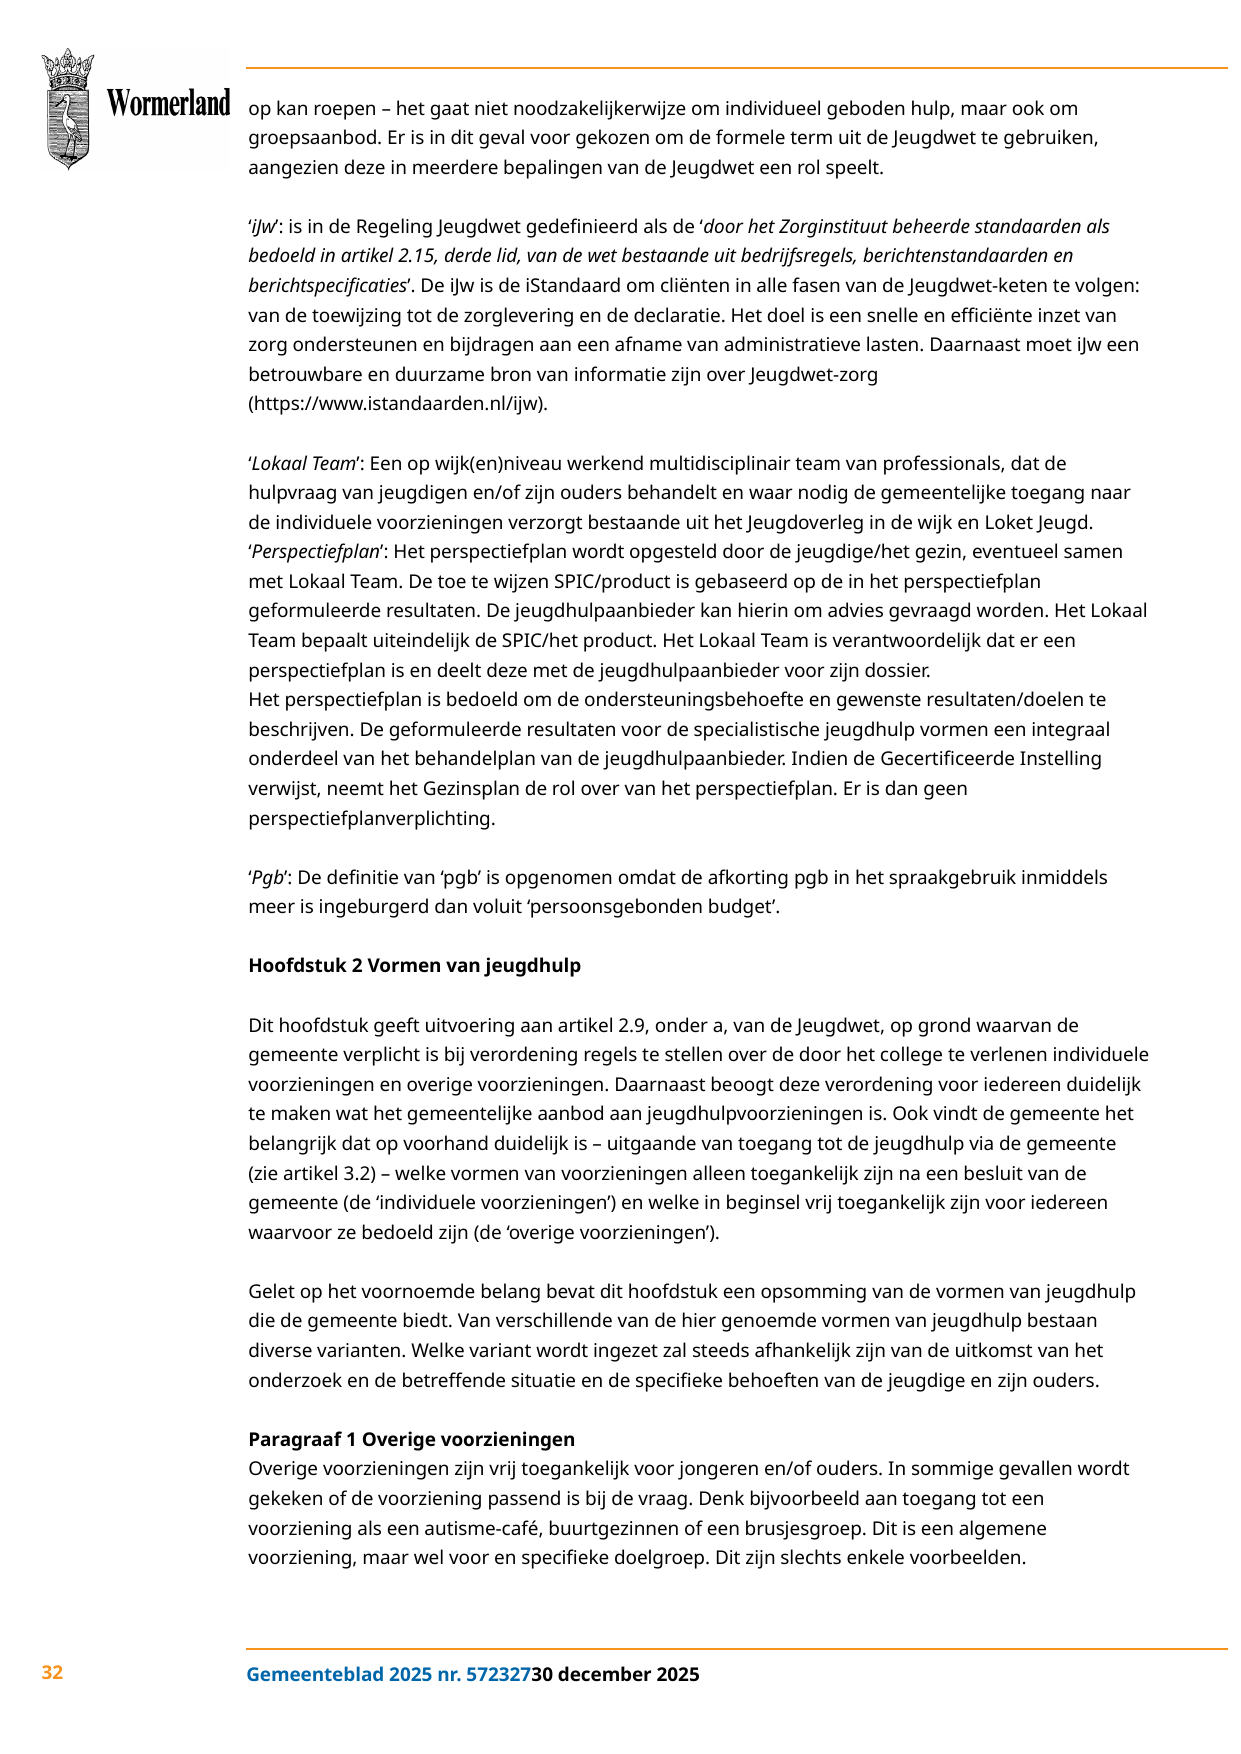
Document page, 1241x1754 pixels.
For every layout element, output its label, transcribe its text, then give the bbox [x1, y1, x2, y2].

text ‘Lokaal Team’: Een op wijk(en)niveau werkend multidisciplinair team van professionals, dat de hulpvraag van jeugdigen en/of zijn ouders behandelt en waar nodig de gemeentelijke toegang naar de individuele voorzieningen verzorgt bestaande uit het Jeugdoverleg in de wijk en Loket Jeugd. [248, 450, 1152, 535]
text ‘iJw’: is in de Regeling Jeugdwet gedefinieerd als de ‘door het Zorginstituut beheerde standaarden als bedoeld in artikel 2.15, derde lid, van de wet bestaande uit bedrijfsregels, berichtenstandaarden en berichtspecificaties’. De iJw is de iStandaard om cliënten in alle fasen van de Jeugdwet-keten te volgen: van de toewijzing tot de zorglevering en de declaratie. Het doel is een snelle en efficiënte inzet van zorg ondersteunen en bijdragen aan een afname van administratieve lasten. Daarnaast moet iJw een betrouwbare en duurzame bron van informatie zijn over Jeugdwet-zorg (https://www.istandaarden.nl/ijw). [248, 213, 1152, 416]
text ‘Perspectiefplan’: Het perspectiefplan wordt opgesteld door de jeugdige/het gezin, eventueel samen met Lokaal Team. De toe te wijzen SPIC/product is gebaseerd op de in het perspectiefplan geformuleerde resultaten. De jeugdhulpaanbieder kan hierin om advies gevraagd worden. Het Lokaal Team bepaalt uiteindelijk de SPIC/het product. Het Lokaal Team is verantwoordelijk dat er een perspectiefplan is en deelt deze met de jeugdhulpaanbieder voor zijn dossier. [248, 538, 1152, 683]
text op kan roepen – het gaat niet noodzakelijkerwijze om individueel geboden hulp, maar ook om groepsaanbod. Er is in dit geval voor gekozen om de formele term uit de Jeugdwet te gebruiken, aangezien deze in meerdere bepalingen van de Jeugdwet een rol speelt. [248, 95, 1152, 180]
text Overige voorzieningen zijn vrij toegankelijk voor jongeren en/of ouders. In sommige gevallen wordt gekeken of de voorziening passend is bij de vraag. Denk bijvoorbeeld aan toegang tot een voorziening als een autisme-café, buurtgezinnen of een brusjesgroep. Dit is een algemene voorziening, maar wel voor en specifieke doelgroep. Dit zijn slechts enkele voorbeelden. [248, 1456, 1152, 1570]
text Gelet op het voornoemde belang bevat dit hoofdstuk een opsomming van de vormen van jeugdhulp die de gemeente biedt. Van verschillende van de hier genoemde vormen van jeugdhulp bestaan diverse varianten. Welke variant wordt ingezet zal steeds afhankelijk zijn van de uitkomst van het onderzoek en de betreffende situatie en de specifieke behoeften van de jeugdige en zijn ouders. [248, 1278, 1152, 1393]
text Hoofdstuk 2 Vormen van jeugdhulp [248, 953, 1152, 978]
picture [41, 47, 231, 172]
text Het perspectiefplan is bedoeld om de ondersteuningsbehoefte en gewenste resultaten/doelen te beschrijven. De geformuleerde resultaten voor de specialistische jeugdhulp vormen een integraal onderdeel van het behandelplan van de jeugdhulpaanbieder. Indien de Gecertificeerde Instelling verwijst, neemt het Gezinsplan de rol over van het perspectiefplan. Er is dan geen perspectiefplanverplichting. [248, 686, 1152, 831]
text Dit hoofdstuk geeft uitvoering aan artikel 2.9, onder a, van de Jeugdwet, op grond waarvan de gemeente verplicht is bij verordening regels te stellen over de door het college te verlenen individuele voorzieningen en overige voorzieningen. Daarnaast beoogt deze verordening voor iedereen duidelijk te maken wat het gemeentelijke aanbod aan jeugdhulpvoorzieningen is. Ook vindt de gemeente het belangrijk dat op voorhand duidelijk is – uitgaande van toegang tot de jeugdhulp via de gemeente (zie artikel 3.2) – welke vormen van voorzieningen alleen toegankelijk zijn na een besluit van de gemeente (de ‘individuele voorzieningen’) en welke in beginsel vrij toegankelijk zijn voor iedereen waarvoor ze bedoeld zijn (de ‘overige voorzieningen’). [248, 1012, 1152, 1245]
text ‘Pgb’: De definitie van ‘pgb’ is opgenomen omdat de afkorting pgb in het spraakgebruik inmiddels meer is ingeburgerd dan voluit ‘persoonsgebonden budget’. [248, 864, 1152, 919]
text Paragraaf 1 Overige voorzieningen [248, 1426, 1152, 1452]
